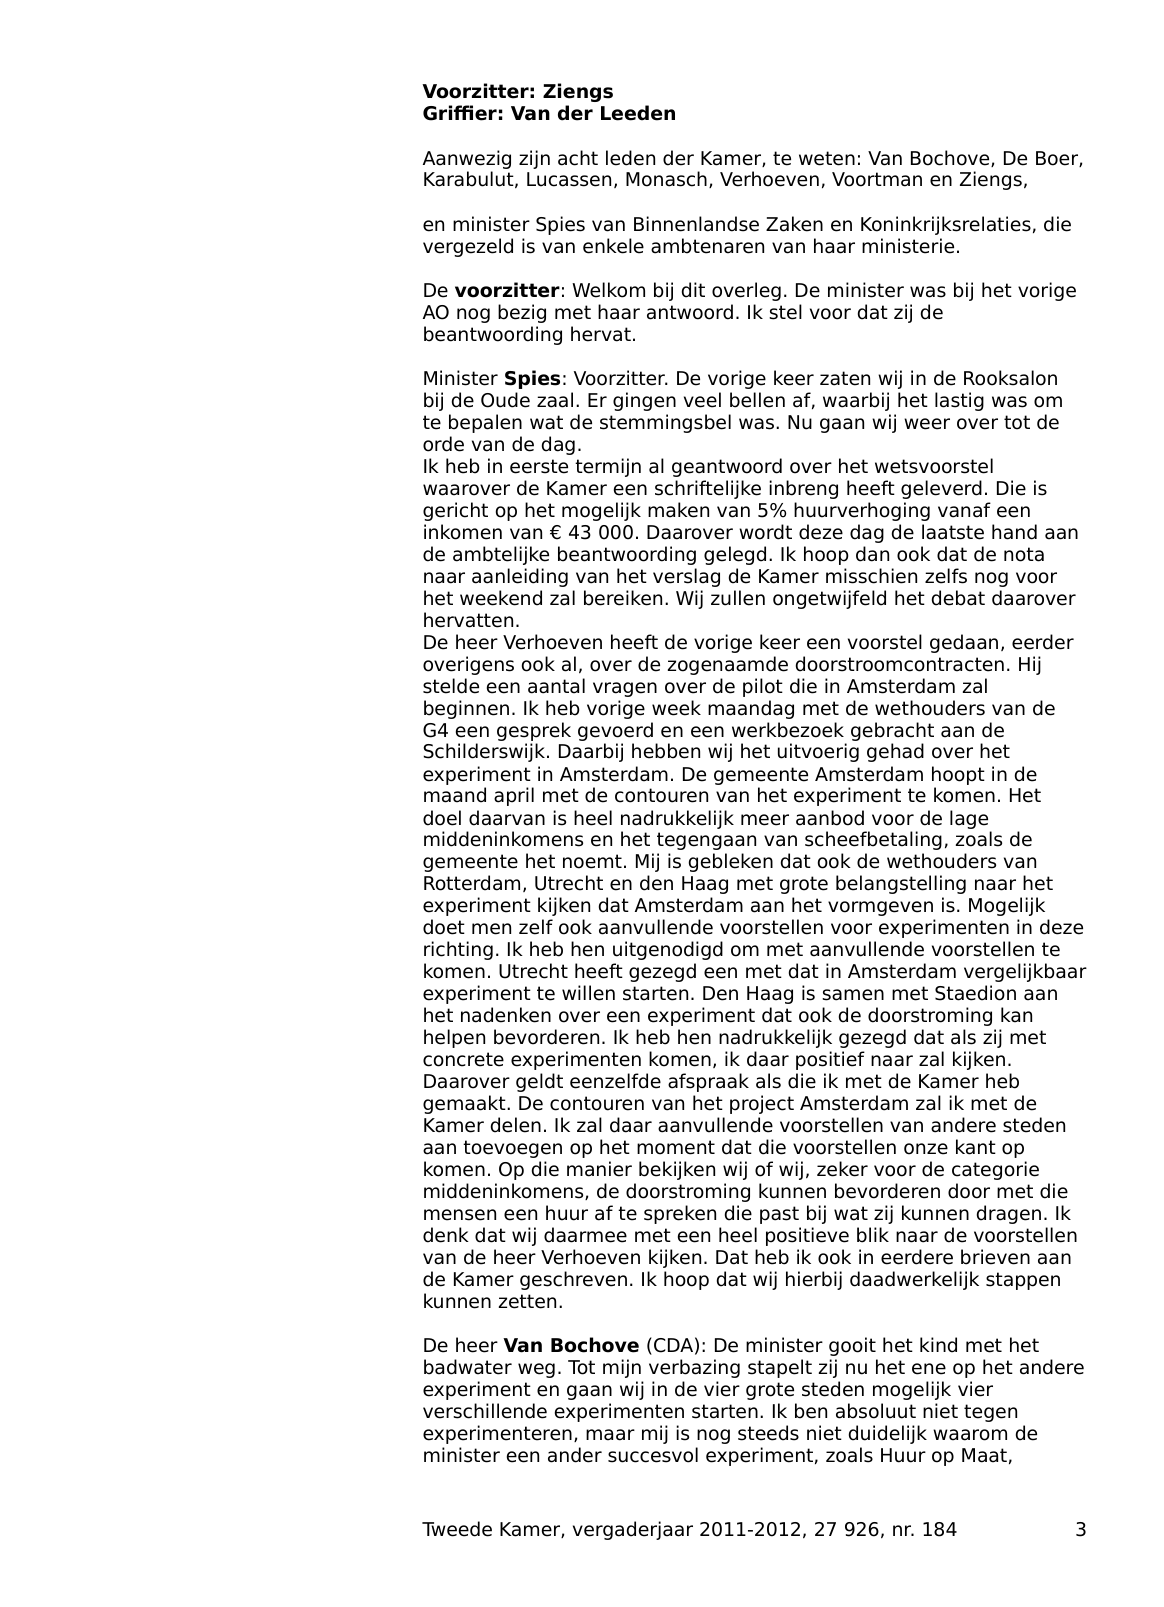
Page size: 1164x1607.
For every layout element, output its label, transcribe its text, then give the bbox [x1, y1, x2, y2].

text Griffier: Van der Leeden [422, 103, 1087, 125]
text De heer Verhoeven heeft de vorige keer een voorstel gedaan, eerder overigens ook al, over de zogenaamde doorstroomcontracten. Hij stelde een aantal vragen over de pilot die in Amsterdam zal beginnen. Ik heb vorige week maandag met de wethouders van de G4 een gesprek gevoerd en een werkbezoek gebracht aan de Schilderswijk. Daarbij hebben wij het uitvoerig gehad over het experiment in Amsterdam. De gemeente Amsterdam hoopt in de maand april met de contouren van het experiment te komen. Het doel daarvan is heel nadrukkelijk meer aanbod voor de lage middeninkomens en het tegengaan van scheefbetaling, zoals de gemeente het noemt. Mij is gebleken dat ook de wethouders van Rotterdam, Utrecht en den Haag met grote belangstelling naar het experiment kijken dat Amsterdam aan het vormgeven is. Mogelijk doet men zelf ook aanvullende voorstellen voor experimenten in deze richting. Ik heb hen uitgenodigd om met aanvullende voorstellen te komen. Utrecht heeft gezegd een met dat in Amsterdam vergelijkbaar experiment te willen starten. Den Haag is samen met Staedion aan het nadenken over een experiment dat ook de doorstroming kan helpen bevorderen. Ik heb hen nadrukkelijk gezegd dat als zij met concrete experimenten komen, ik daar positief naar zal kijken. Daarover geldt eenzelfde afspraak als die ik met de Kamer heb gemaakt. De contouren van het project Amsterdam zal ik met de Kamer delen. Ik zal daar aanvullende voorstellen van andere steden aan toevoegen op het moment dat die voorstellen onze kant op komen. Op die manier bekijken wij of wij, zeker voor de categorie middeninkomens, de doorstroming kunnen bevorderen door met die mensen een huur af te spreken die past bij wat zij kunnen dragen. Ik denk dat wij daarmee met een heel positieve blik naar de voorstellen van de heer Verhoeven kijken. Dat heb ik ook in eerdere brieven aan de Kamer geschreven. Ik hoop dat wij hierbij daadwerkelijk stappen kunnen zetten. [422, 632, 1087, 1313]
text De voorzitter: Welkom bij dit overleg. De minister was bij het vorige AO nog bezig met haar antwoord. Ik stel voor dat zij de beantwoording hervat. [422, 280, 1087, 346]
text Aanwezig zijn acht leden der Kamer, te weten: Van Bochove, De Boer, Karabulut, Lucassen, Monasch, Verhoeven, Voortman en Ziengs, [422, 147, 1087, 191]
text Minister Spies: Voorzitter. De vorige keer zaten wij in de Rooksalon bij de Oude zaal. Er gingen veel bellen af, waarbij het lastig was om te bepalen wat de stemmingsbel was. Nu gaan wij weer over tot de orde van de dag. [422, 368, 1087, 456]
text Voorzitter: Ziengs [422, 81, 1087, 103]
text Ik heb in eerste termijn al geantwoord over het wetsvoorstel waarover de Kamer een schriftelijke inbreng heeft geleverd. Die is gericht op het mogelijk maken van 5% huurverhoging vanaf een inkomen van € 43 000. Daarover wordt deze dag de laatste hand aan de ambtelijke beantwoording gelegd. Ik hoop dan ook dat de nota naar aanleiding van het verslag de Kamer misschien zelfs nog voor het weekend zal bereiken. Wij zullen ongetwijfeld het debat daarover hervatten. [422, 456, 1087, 632]
text De heer Van Bochove (CDA): De minister gooit het kind met het badwater weg. Tot mijn verbazing stapelt zij nu het ene op het andere experiment en gaan wij in de vier grote steden mogelijk vier verschillende experimenten starten. Ik ben absoluut niet tegen experimenteren, maar mij is nog steeds niet duidelijk waarom de minister een ander succesvol experiment, zoals Huur op Maat, [422, 1335, 1087, 1467]
text en minister Spies van Binnenlandse Zaken en Koninkrijksrelaties, die vergezeld is van enkele ambtenaren van haar ministerie. [422, 213, 1087, 257]
